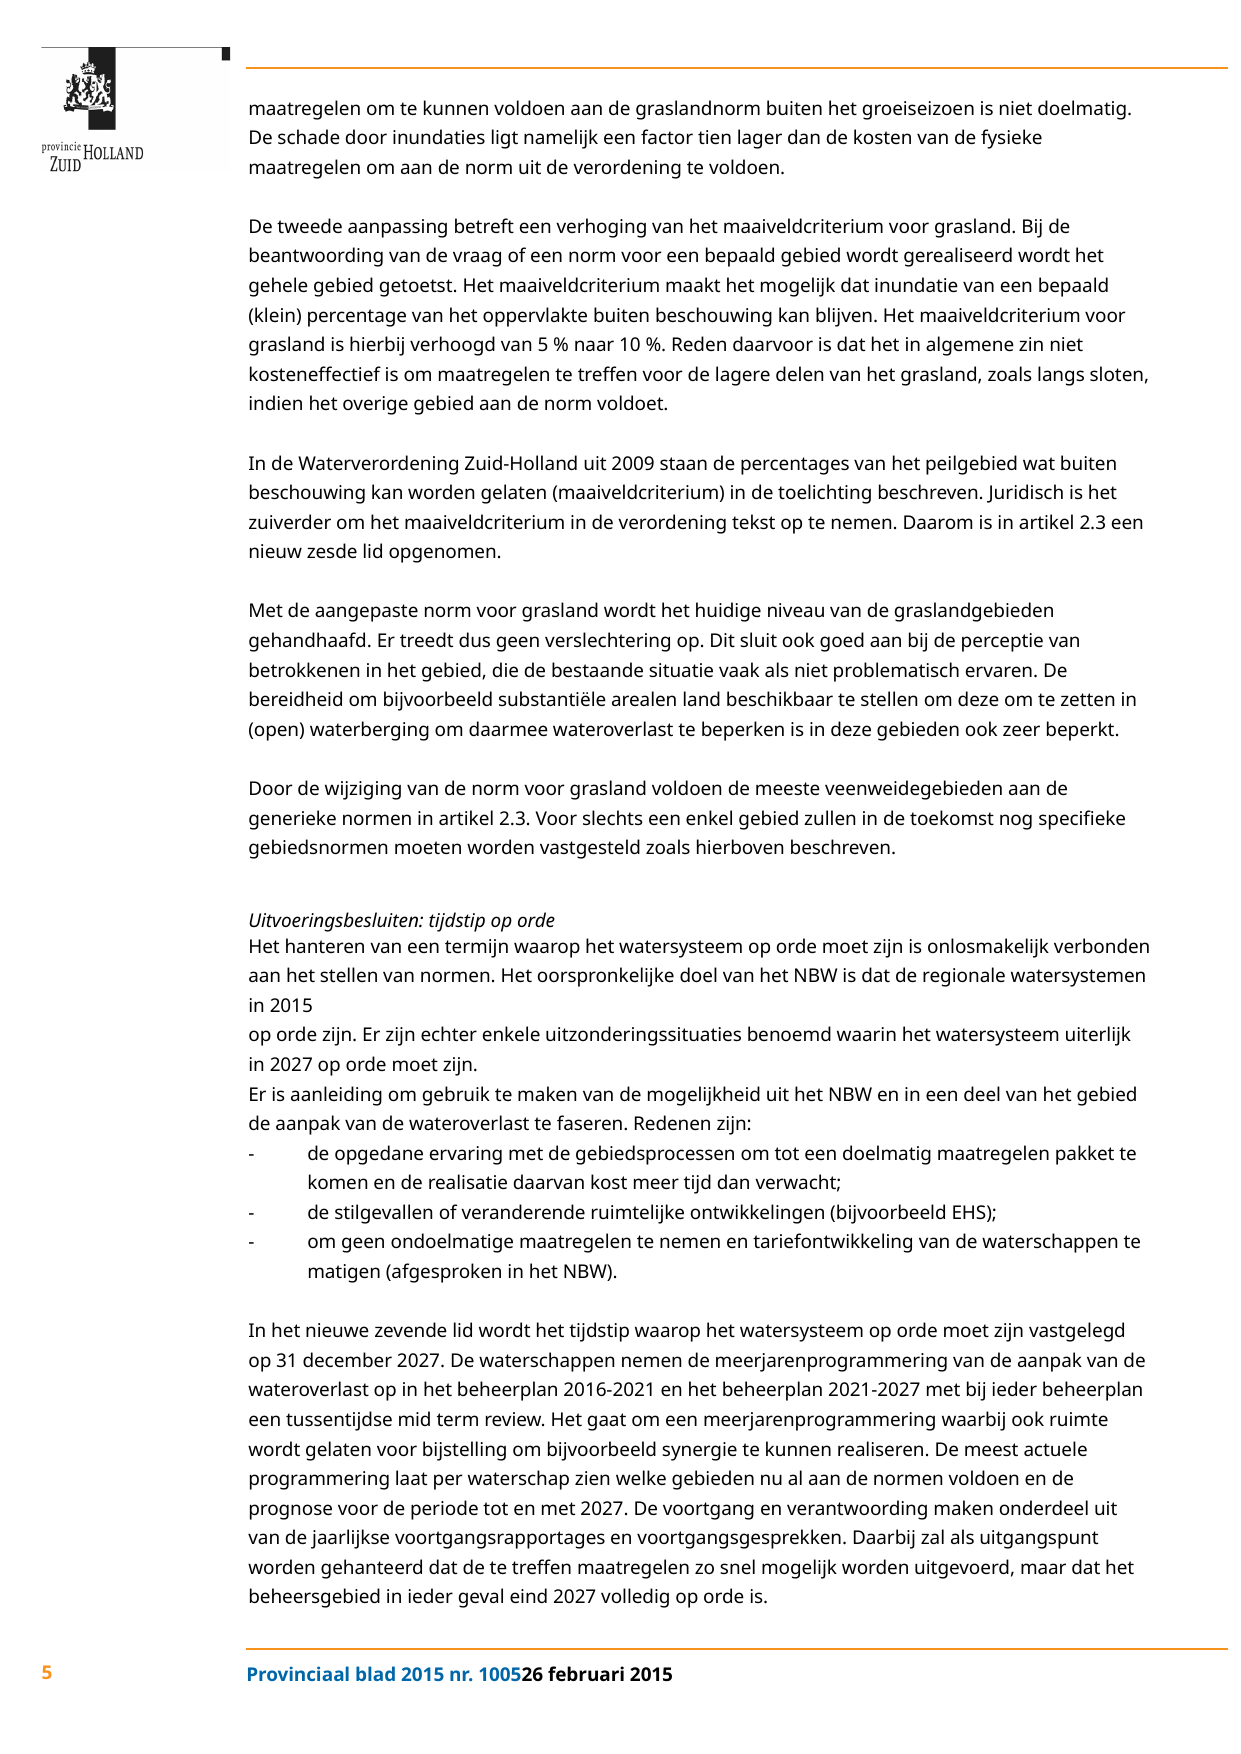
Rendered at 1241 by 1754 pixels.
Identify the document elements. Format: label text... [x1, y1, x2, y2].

text op orde zijn. Er zijn echter enkele uitzonderingssituaties benoemd waarin het watersysteem uiterlijk in 2027 op orde moet zijn. [248, 1022, 1152, 1077]
text Uitvoeringsbesluiten: tijdstip op orde [248, 907, 1152, 933]
list om geen ondoelmatige maatregelen te nemen en tariefontwikkeling van de waterschappen te matigen (afgesproken in het NBW). [248, 1229, 1152, 1284]
text Door de wijziging van de norm voor grasland voldoen de meeste veenweidegebieden aan de generieke normen in artikel 2.3. Voor slechts een enkel gebied zullen in de toekomst nog specifieke gebiedsnormen moeten worden vastgesteld zoals hierboven beschreven. [248, 775, 1152, 860]
list de stilgevallen of veranderende ruimtelijke ontwikkelingen (bijvoorbeeld EHS); [248, 1199, 1152, 1225]
picture [41, 47, 231, 172]
text De tweede aanpassing betreft een verhoging van het maaiveldcriterium voor grasland. Bij de beantwoording van de vraag of een norm voor een bepaald gebied wordt gerealiseerd wordt het gehele gebied getoetst. Het maaiveldcriterium maakt het mogelijk dat inundatie van een bepaald (klein) percentage van het oppervlakte buiten beschouwing kan blijven. Het maaiveldcriterium voor grasland is hierbij verhoogd van 5 % naar 10 %. Reden daarvoor is dat het in algemene zin niet kosteneffectief is om maatregelen te treffen voor de lagere delen van het grasland, zoals langs sloten, indien het overige gebied aan de norm voldoet. [248, 213, 1152, 416]
text Het hanteren van een termijn waarop het watersysteem op orde moet zijn is onlosmakelijk verbonden aan het stellen van normen. Het oorspronkelijke doel van het NBW is dat de regionale watersystemen in 2015 [248, 933, 1152, 1018]
text maatregelen om te kunnen voldoen aan de graslandnorm buiten het groeiseizoen is niet doelmatig. De schade door inundaties ligt namelijk een factor tien lager dan de kosten van de fysieke maatregelen om aan de norm uit de verordening te voldoen. [248, 95, 1152, 180]
text In het nieuwe zevende lid wordt het tijdstip waarop het watersysteem op orde moet zijn vastgelegd op 31 december 2027. De waterschappen nemen de meerjarenprogrammering van de aanpak van de wateroverlast op in het beheerplan 2016-2021 en het beheerplan 2021-2027 met bij ieder beheerplan een tussentijdse mid term review. Het gaat om een meerjarenprogrammering waarbij ook ruimte wordt gelaten voor bijstelling om bijvoorbeeld synergie te kunnen realiseren. De meest actuele programmering laat per waterschap zien welke gebieden nu al aan de normen voldoen en de prognose voor de periode tot en met 2027. De voortgang en verantwoording maken onderdeel uit van de jaarlijkse voortgangsrapportages en voortgangsgesprekken. Daarbij zal als uitgangspunt worden gehanteerd dat de te treffen maatregelen zo snel mogelijk worden uitgevoerd, maar dat het beheersgebied in ieder geval eind 2027 volledig op orde is. [248, 1317, 1152, 1609]
text In de Waterverordening Zuid-Holland uit 2009 staan de percentages van het peilgebied wat buiten beschouwing kan worden gelaten (maaiveldcriterium) in de toelichting beschreven. Juridisch is het zuiverder om het maaiveldcriterium in de verordening tekst op te nemen. Daarom is in artikel 2.3 een nieuw zesde lid opgenomen. [248, 450, 1152, 564]
text Er is aanleiding om gebruik te maken van de mogelijkheid uit het NBW en in een deel van het gebied de aanpak van de wateroverlast te faseren. Redenen zijn: [248, 1081, 1152, 1136]
list de opgedane ervaring met de gebiedsprocessen om tot een doelmatig maatregelen pakket te komen en de realisatie daarvan kost meer tijd dan verwacht; [248, 1140, 1152, 1195]
text Met de aangepaste norm voor grasland wordt het huidige niveau van de graslandgebieden gehandhaafd. Er treedt dus geen verslechtering op. Dit sluit ook goed aan bij de perceptie van betrokkenen in het gebied, die de bestaande situatie vaak als niet problematisch ervaren. De bereidheid om bijvoorbeeld substantiële arealen land beschikbaar te stellen om deze om te zetten in (open) waterberging om daarmee wateroverlast te beperken is in deze gebieden ook zeer beperkt. [248, 598, 1152, 742]
